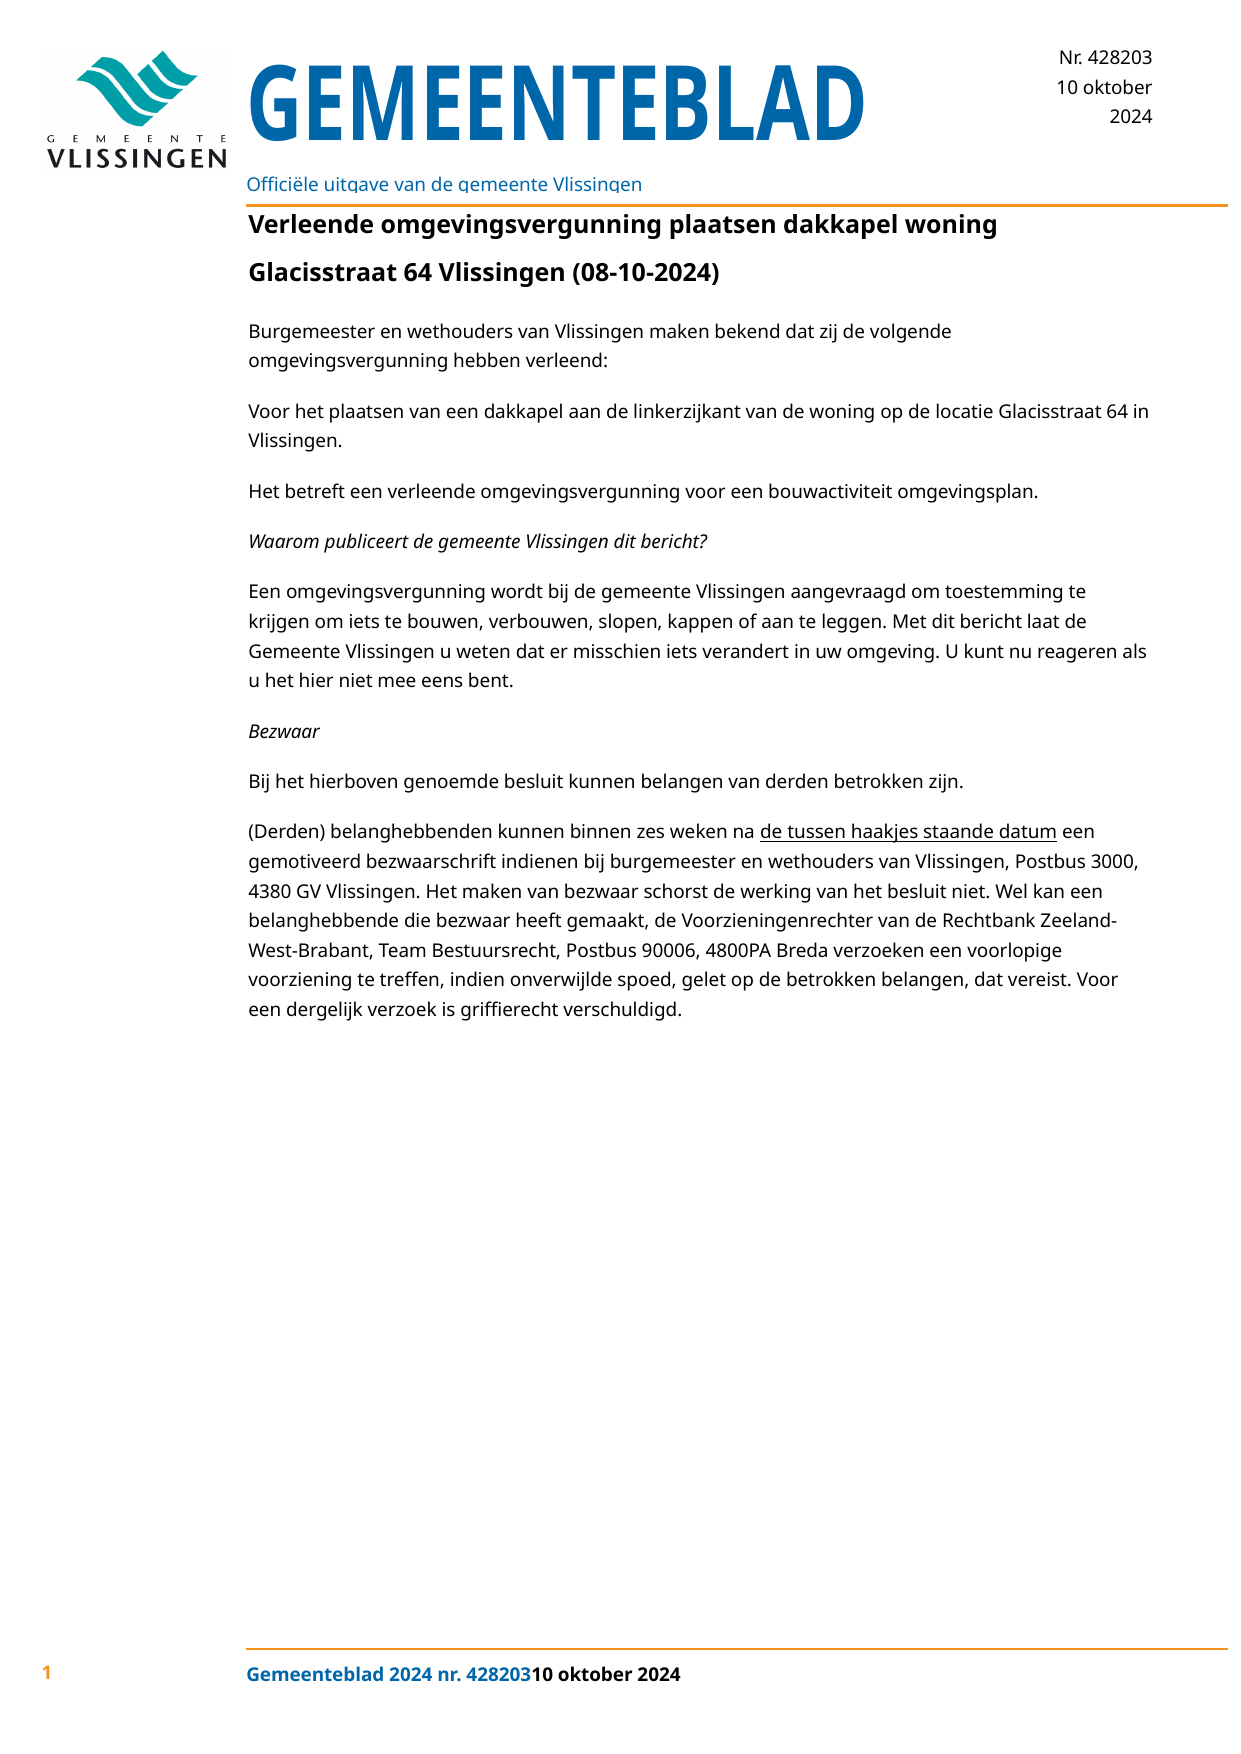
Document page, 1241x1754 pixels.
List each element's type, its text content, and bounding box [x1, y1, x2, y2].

text Bij het hierboven genoemde besluit kunnen belangen van derden betrokken zijn. [248, 768, 1152, 794]
text (Derden) belanghebbenden kunnen binnen zes weken na de tussen haakjes staande datum een gemotiveerd bezwaarschrift indienen bij burgemeester en wethouders van Vlissingen, Postbus 3000, 4380 GV Vlissingen. Het maken van bezwaar schorst de werking van het besluit niet. Wel kan een belanghebbende die bezwaar heeft gemaakt, de Voorzieningenrechter van de Rechtbank Zeeland-West-Brabant, Team Bestuursrecht, Postbus 90006, 4800PA Breda verzoeken een voorlopige voorziening te treffen, indien onverwijlde spoed, gelet op de betrokken belangen, dat vereist. Voor een dergelijk verzoek is griffierecht verschuldigd. [248, 819, 1152, 1022]
text Bezwaar [248, 718, 1152, 744]
text Het betreft een verleende omgevingsvergunning voor een bouwactiviteit omgevingsplan. [248, 478, 1152, 504]
text Burgemeester en wethouders van Vlissingen maken bekend dat zij de volgende omgevingsvergunning hebben verleend: [248, 318, 1152, 373]
picture [41, 47, 231, 172]
text Waarom publiceert de gemeente Vlissingen dit bericht? [248, 528, 1152, 554]
text Verleende omgevingsvergunning plaatsen dakkapel woning Glacisstraat 64 Vlissingen (08-10-2024) [248, 207, 1152, 288]
text Voor het plaatsen van een dakkapel aan de linkerzijkant van de woning op de locatie Glacisstraat 64 in Vlissingen. [248, 398, 1152, 453]
text Een omgevingsvergunning wordt bij de gemeente Vlissingen aangevraagd om toestemming te krijgen om iets te bouwen, verbouwen, slopen, kappen of aan te leggen. Met dit bericht laat de Gemeente Vlissingen u weten dat er misschien iets verandert in uw omgeving. U kunt nu reageren als u het hier niet mee eens bent. [248, 579, 1152, 693]
